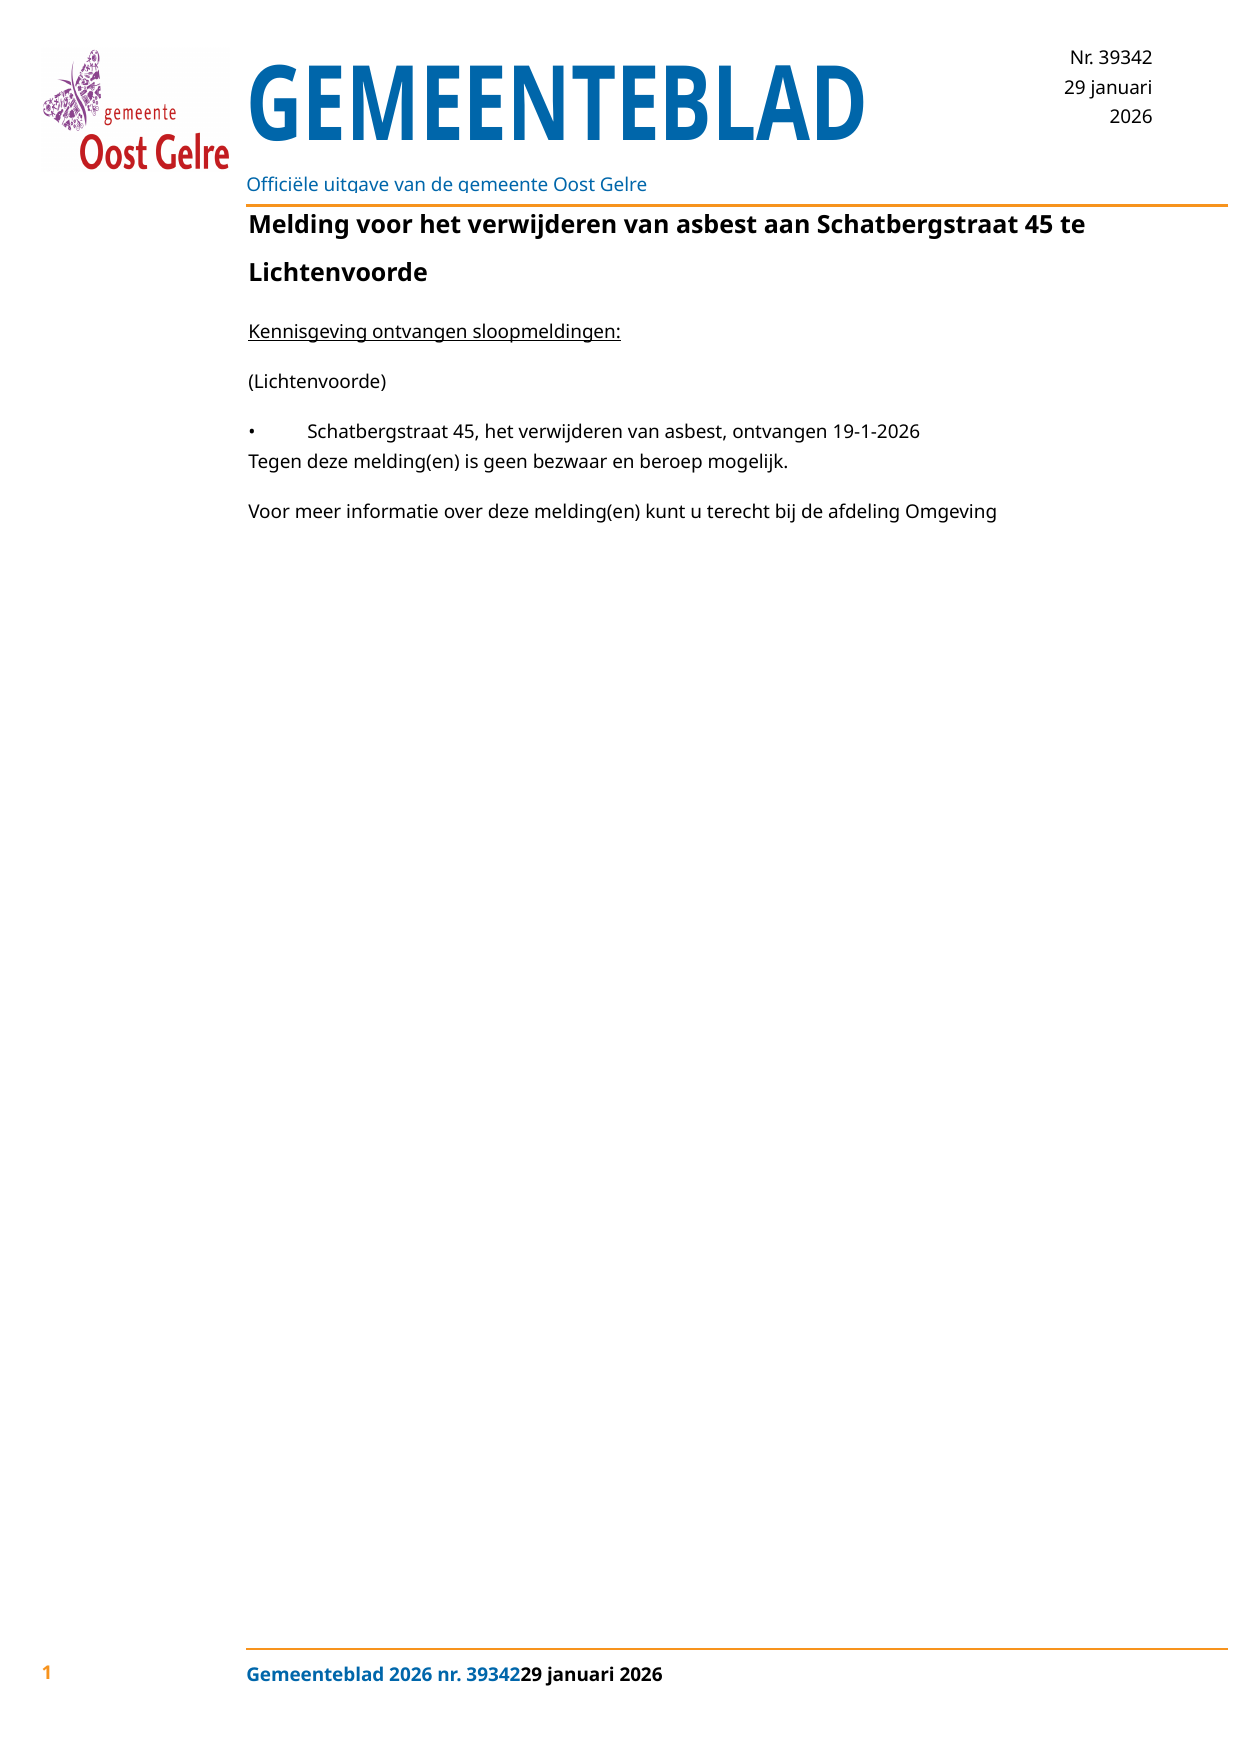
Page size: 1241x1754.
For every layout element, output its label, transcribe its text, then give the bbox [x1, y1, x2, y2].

picture [41, 47, 231, 172]
text Melding voor het verwijderen van asbest aan Schatbergstraat 45 te Lichtenvoorde [248, 207, 1152, 288]
text Tegen deze melding(en) is geen bezwaar en beroep mogelijk. [248, 448, 1152, 474]
text Voor meer informatie over deze melding(en) kunt u terecht bij de afdeling Omgeving [248, 499, 1152, 524]
list Schatbergstraat 45, het verwijderen van asbest, ontvangen 19-1-2026 [248, 419, 1152, 444]
text Kennisgeving ontvangen sloopmeldingen: [248, 318, 1152, 344]
text (Lichtenvoorde) [248, 368, 1152, 394]
